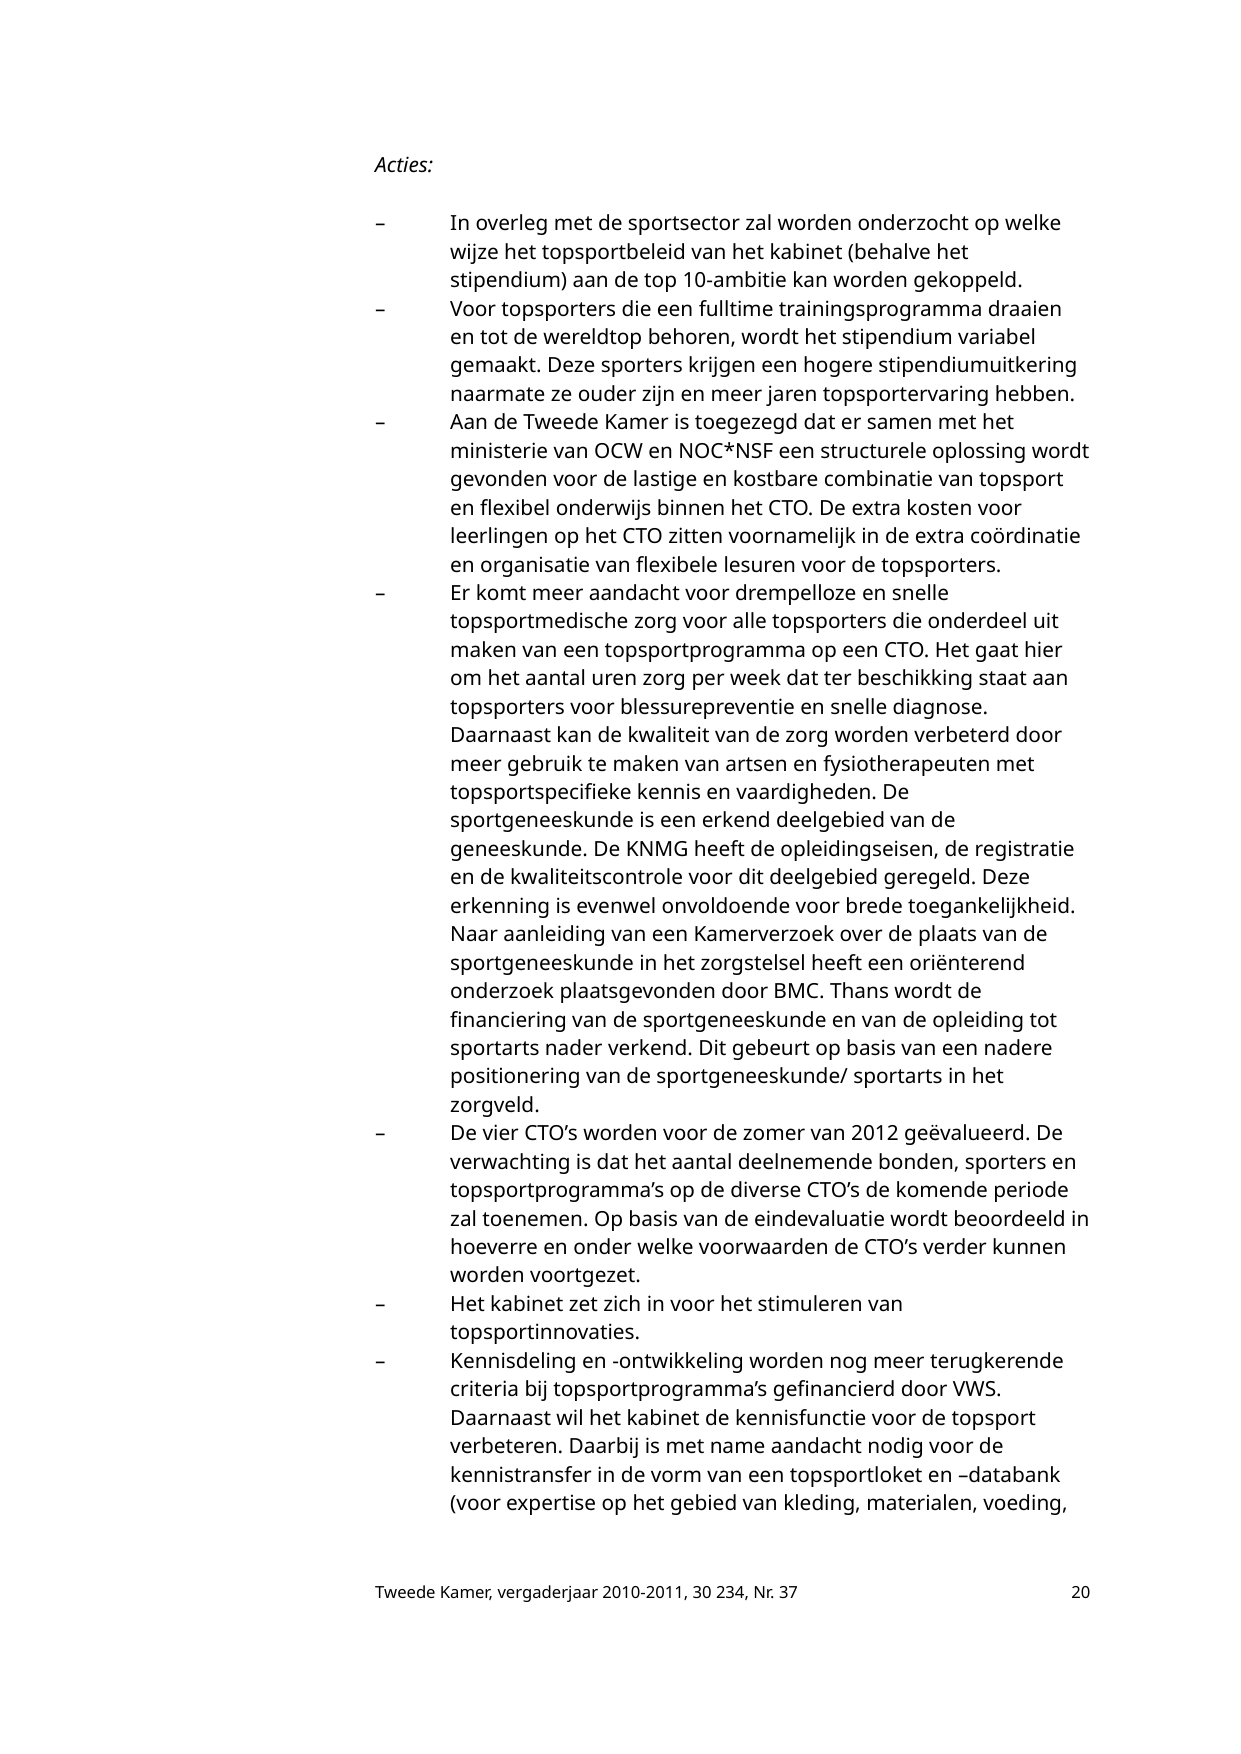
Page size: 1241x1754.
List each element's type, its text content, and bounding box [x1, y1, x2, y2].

list Het kabinet zet zich in voor het stimuleren van topsportinnovaties. [375, 1289, 1090, 1346]
list Aan de Tweede Kamer is toegezegd dat er samen met het ministerie van OCW en NOC*NSF een structurele oplossing wordt gevonden voor de lastige en kostbare combinatie van topsport en flexibel onderwijs binnen het CTO. De extra kosten voor leerlingen op het CTO zitten voornamelijk in de extra coördinatie en organisatie van flexibele lesuren voor de topsporters. [375, 407, 1090, 578]
list Voor topsporters die een fulltime trainingsprogramma draaien en tot de wereldtop behoren, wordt het stipendium variabel gemaakt. Deze sporters krijgen een hogere stipendiumuitkering naarmate ze ouder zijn en meer jaren topsportervaring hebben. [375, 294, 1090, 407]
list De vier CTO’s worden voor de zomer van 2012 geëvalueerd. De verwachting is dat het aantal deelnemende bonden, sporters en topsportprogramma’s op de diverse CTO’s de komende periode zal toenemen. Op basis van de eindevaluatie wordt beoordeeld in hoeverre en onder welke voorwaarden de CTO’s verder kunnen worden voortgezet. [375, 1118, 1090, 1289]
list In overleg met de sportsector zal worden onderzocht op welke wijze het topsportbeleid van het kabinet (behalve het stipendium) aan de top 10-ambitie kan worden gekoppeld. [375, 208, 1090, 294]
list Er komt meer aandacht voor drempelloze en snelle topsportmedische zorg voor alle topsporters die onderdeel uit maken van een topsportprogramma op een CTO. Het gaat hier om het aantal uren zorg per week dat ter beschikking staat aan topsporters voor blessurepreventie en snelle diagnose. Daarnaast kan de kwaliteit van de zorg worden verbeterd door meer gebruik te maken van artsen en fysiotherapeuten met topsportspecifieke kennis en vaardigheden. De sportgeneeskunde is een erkend deelgebied van de geneeskunde. De KNMG heeft de opleidingseisen, de registratie en de kwaliteitscontrole voor dit deelgebied geregeld. Deze erkenning is evenwel onvoldoende voor brede toegankelijkheid. Naar aanleiding van een Kamerverzoek over de plaats van de sportgeneeskunde in het zorgstelsel heeft een oriënterend onderzoek plaatsgevonden door BMC. Thans wordt de financiering van de sportgeneeskunde en van de opleiding tot sportarts nader verkend. Dit gebeurt op basis van een nadere positionering van de sportgeneeskunde/ sportarts in het zorgveld. [375, 578, 1090, 1118]
list Kennisdeling en -ontwikkeling worden nog meer terugkerende criteria bij topsportprogramma’s gefinancierd door VWS. Daarnaast wil het kabinet de kennisfunctie voor de topsport verbeteren. Daarbij is met name aandacht nodig voor de kennistransfer in de vorm van een topsportloket en –databank (voor expertise op het gebied van kleding, materialen, voeding, [375, 1346, 1090, 1517]
text Acties: [375, 150, 1090, 178]
